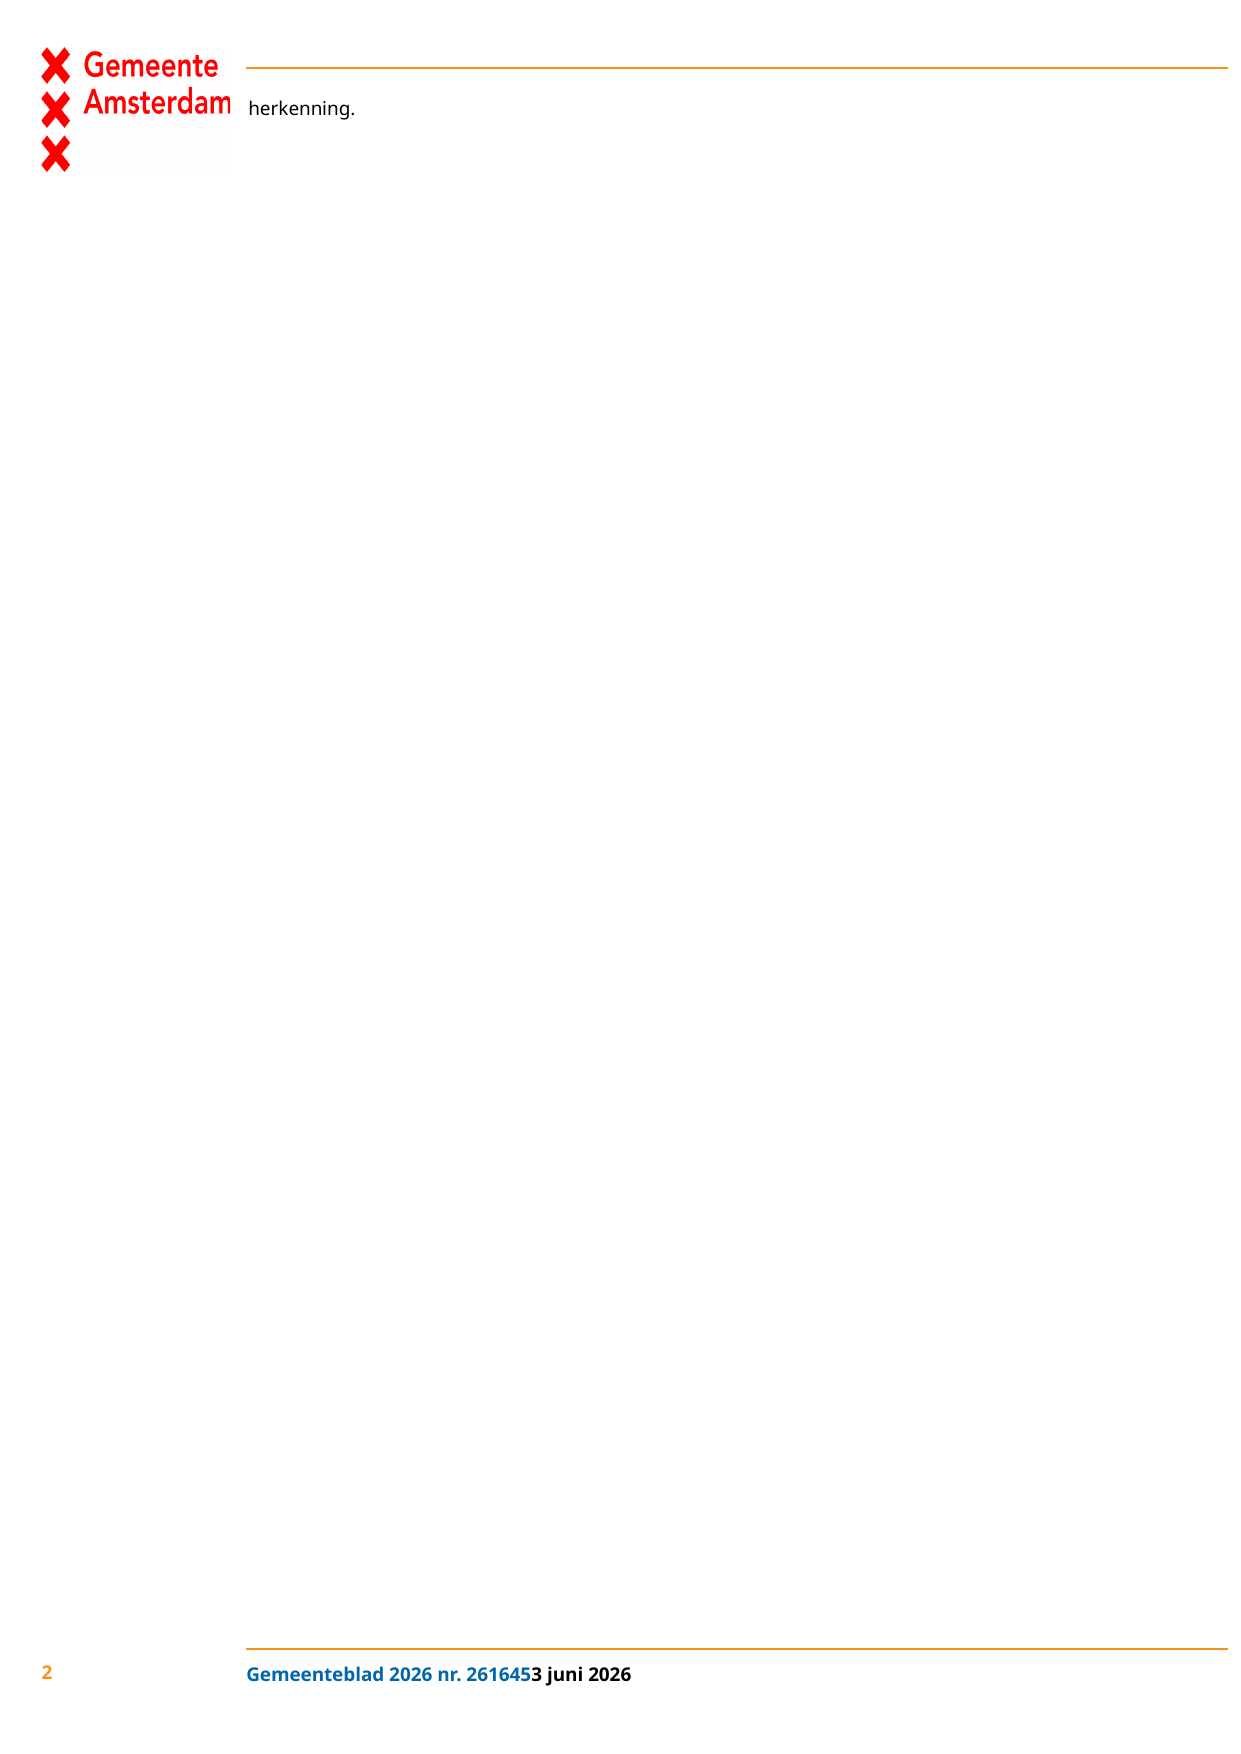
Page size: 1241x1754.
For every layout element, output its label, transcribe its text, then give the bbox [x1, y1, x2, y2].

text herkenning. [248, 95, 1152, 121]
picture [41, 47, 231, 172]
